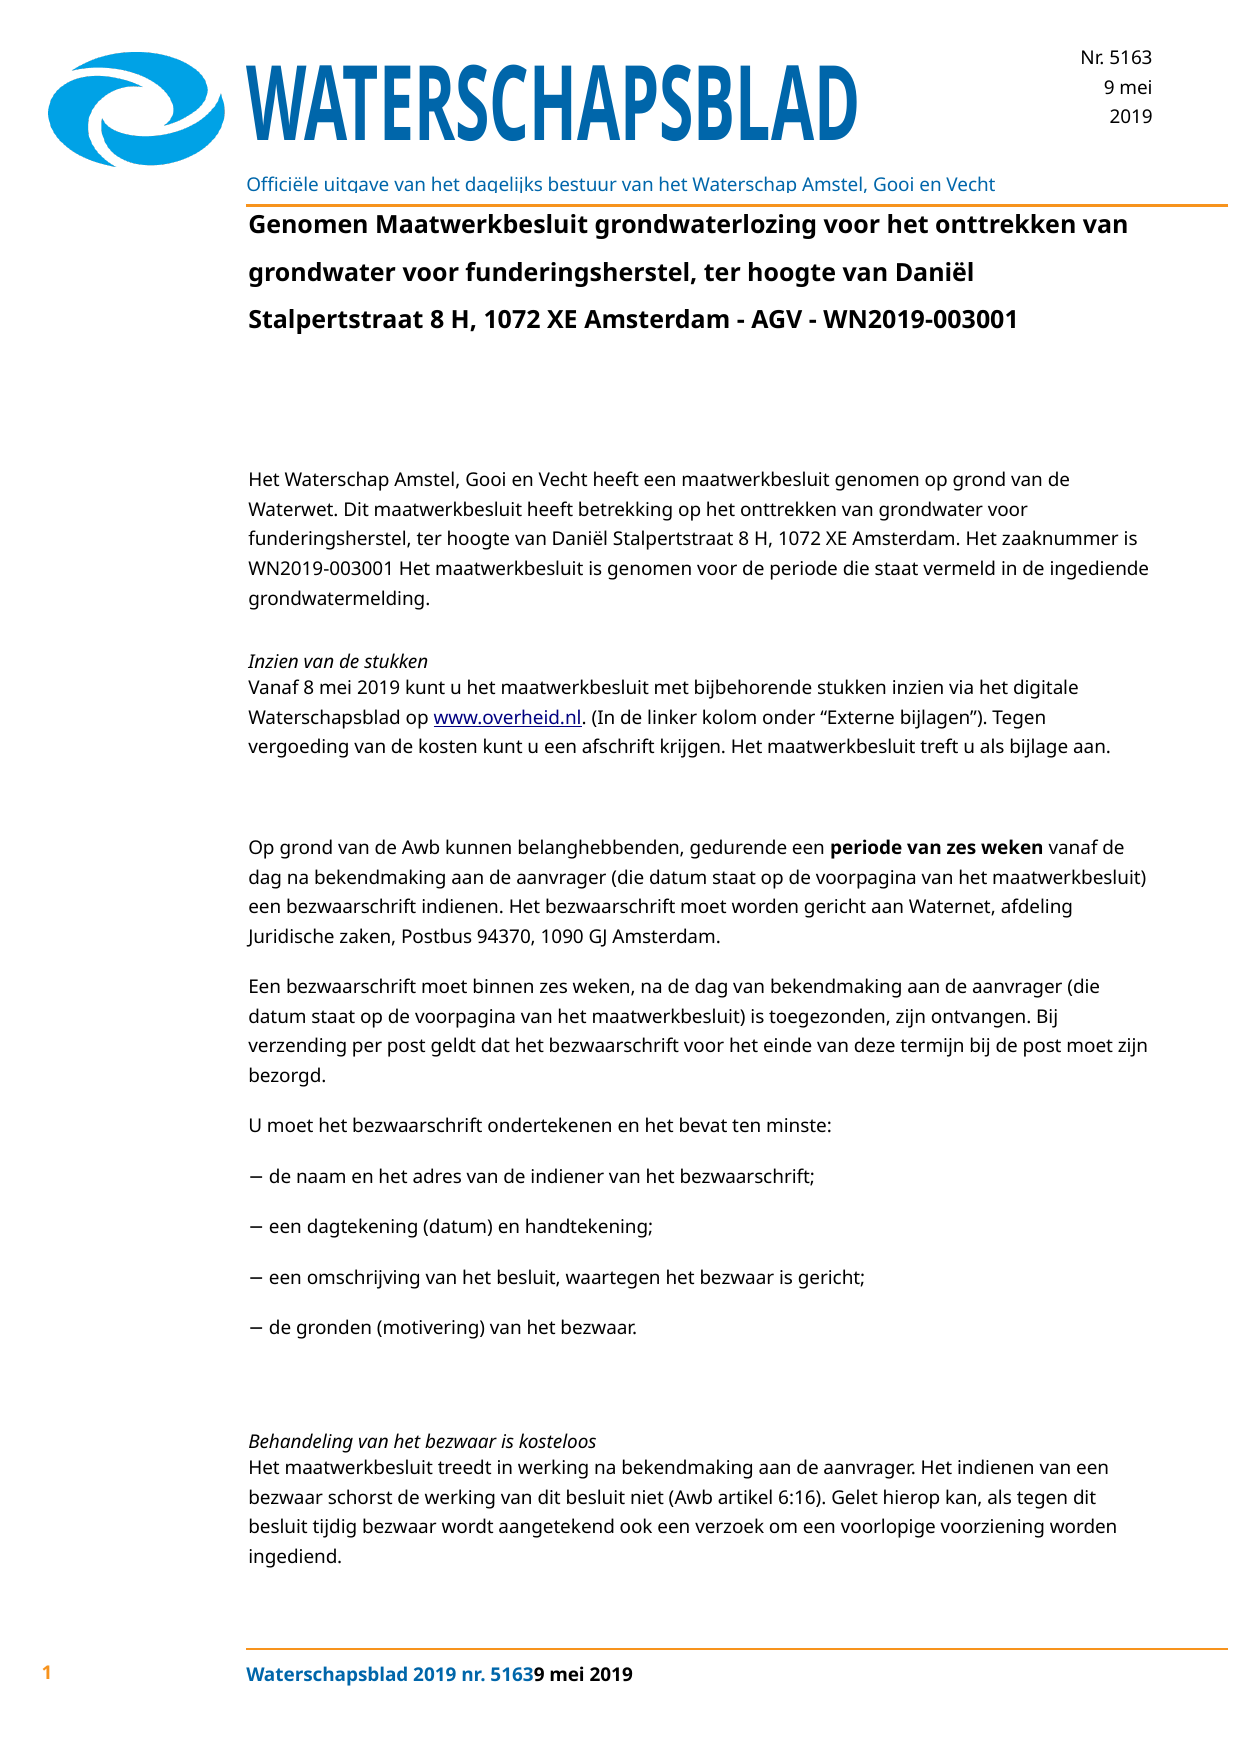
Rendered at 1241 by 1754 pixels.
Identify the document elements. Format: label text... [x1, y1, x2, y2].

text Inzien van de stukken [248, 649, 1152, 674]
text Een bezwaarschrift moet binnen zes weken, na de dag van bekendmaking aan de aanvrager (die datum staat op de voorpagina van het maatwerkbesluit) is toegezonden, zijn ontvangen. Bij verzending per post geldt dat het bezwaarschrift voor het einde van deze termijn bij de post moet zijn bezorgd. [248, 973, 1152, 1088]
text Vanaf 8 mei 2019 kunt u het maatwerkbesluit met bijbehorende stukken inzien via het digitale Waterschapsblad op www.overheid.nl. (In de linker kolom onder “Externe bijlagen”). Tegen vergoeding van de kosten kunt u een afschrift krijgen. Het maatwerkbesluit treft u als bijlage aan. [248, 674, 1152, 759]
text − een omschrijving van het besluit, waartegen het bezwaar is gericht; [248, 1264, 1152, 1290]
text − de naam en het adres van de indiener van het bezwaarschrift; [248, 1163, 1152, 1189]
text Behandeling van het bezwaar is kosteloos [248, 1429, 1152, 1454]
text − de gronden (motivering) van het bezwaar. [248, 1314, 1152, 1340]
text U moet het bezwaarschrift ondertekenen en het bevat ten minste: [248, 1113, 1152, 1138]
text − een dagtekening (datum) en handtekening; [248, 1213, 1152, 1239]
text Het maatwerkbesluit treedt in werking na bekendmaking aan de aanvrager. Het indienen van een bezwaar schorst de werking van dit besluit niet (Awb artikel 6:16). Gelet hierop kan, als tegen dit besluit tijdig bezwaar wordt aangetekend ook een verzoek om een voorlopige voorziening worden ingediend. [248, 1454, 1152, 1569]
text Het Waterschap Amstel, Gooi en Vecht heeft een maatwerkbesluit genomen op grond van de Waterwet. Dit maatwerkbesluit heeft betrekking op het onttrekken van grondwater voor funderingsherstel, ter hoogte van Daniël Stalpertstraat 8 H, 1072 XE Amsterdam. Het zaaknummer is WN2019-003001 Het maatwerkbesluit is genomen voor de periode die staat vermeld in de ingediende grondwatermelding. [248, 466, 1152, 610]
text Op grond van de Awb kunnen belanghebbenden, gedurende een periode van zes weken vanaf de dag na bekendmaking aan de aanvrager (die datum staat op de voorpagina van het maatwerkbesluit) een bezwaarschrift indienen. Het bezwaarschrift moet worden gericht aan Waternet, afdeling Juridische zaken, Postbus 94370, 1090 GJ Amsterdam. [248, 834, 1152, 949]
text Genomen Maatwerkbesluit grondwaterlozing voor het onttrekken van grondwater voor funderingsherstel, ter hoogte van Daniël Stalpertstraat 8 H, 1072 XE Amsterdam - AGV - WN2019-003001 [248, 207, 1152, 336]
picture [41, 47, 231, 172]
